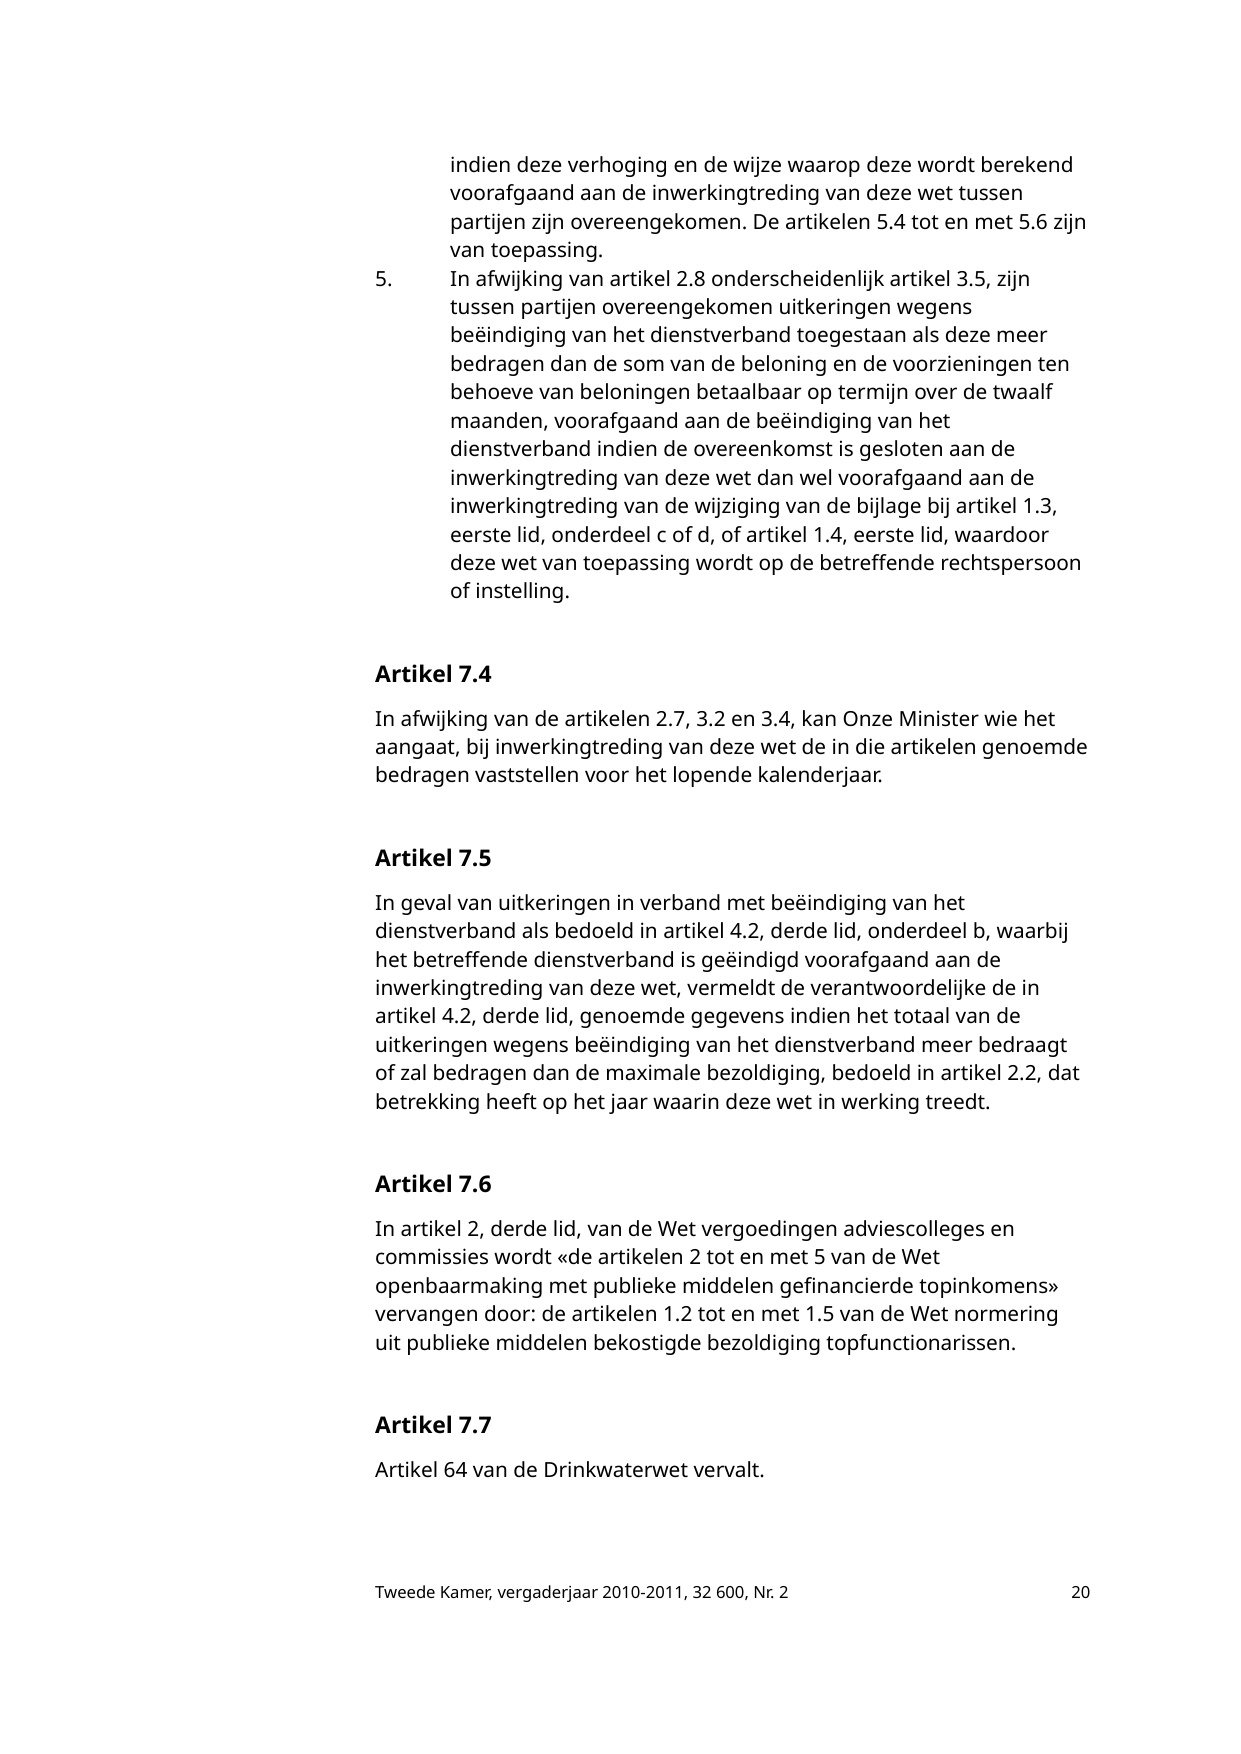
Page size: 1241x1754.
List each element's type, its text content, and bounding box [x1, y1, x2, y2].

subtitle Artikel 7.4 [375, 657, 1090, 689]
subtitle Artikel 7.6 [375, 1168, 1090, 1199]
subtitle Artikel 7.7 [375, 1409, 1090, 1440]
text In artikel 2, derde lid, van de Wet vergoedingen adviescolleges en commissies wordt «de artikelen 2 tot en met 5 van de Wet openbaarmaking met publieke middelen gefinancierde topinkomens» vervangen door: de artikelen 1.2 tot en met 1.5 van de Wet normering uit publieke middelen bekostigde bezoldiging topfunctionarissen. [375, 1214, 1090, 1356]
text Artikel 64 van de Drinkwaterwet vervalt. [375, 1455, 1090, 1483]
text In geval van uitkeringen in verband met beëindiging van het dienstverband als bedoeld in artikel 4.2, derde lid, onderdeel b, waarbij het betreffende dienstverband is geëindigd voorafgaand aan de inwerkingtreding van deze wet, vermeldt de verantwoordelijke de in artikel 4.2, derde lid, genoemde gegevens indien het totaal van de uitkeringen wegens beëindiging van het dienstverband meer bedraagt of zal bedragen dan de maximale bezoldiging, bedoeld in artikel 2.2, dat betrekking heeft op het jaar waarin deze wet in werking treedt. [375, 888, 1090, 1115]
list indien deze verhoging en de wijze waarop deze wordt berekend voorafgaand aan de inwerkingtreding van deze wet tussen partijen zijn overeengekomen. De artikelen 5.4 tot en met 5.6 zijn van toepassing. [375, 150, 1090, 264]
text In afwijking van de artikelen 2.7, 3.2 en 3.4, kan Onze Minister wie het aangaat, bij inwerkingtreding van deze wet de in die artikelen genoemde bedragen vaststellen voor het lopende kalenderjaar. [375, 704, 1090, 789]
subtitle Artikel 7.5 [375, 842, 1090, 873]
list In afwijking van artikel 2.8 onderscheidenlijk artikel 3.5, zijn tussen partijen overeengekomen uitkeringen wegens beëindiging van het dienstverband toegestaan als deze meer bedragen dan de som van de beloning en de voorzieningen ten behoeve van beloningen betaalbaar op termijn over de twaalf maanden, voorafgaand aan de beëindiging van het dienstverband indien de overeenkomst is gesloten aan de inwerkingtreding van deze wet dan wel voorafgaand aan de inwerkingtreding van de wijziging van de bijlage bij artikel 1.3, eerste lid, onderdeel c of d, of artikel 1.4, eerste lid, waardoor deze wet van toepassing wordt op de betreffende rechtspersoon of instelling. [375, 264, 1090, 605]
